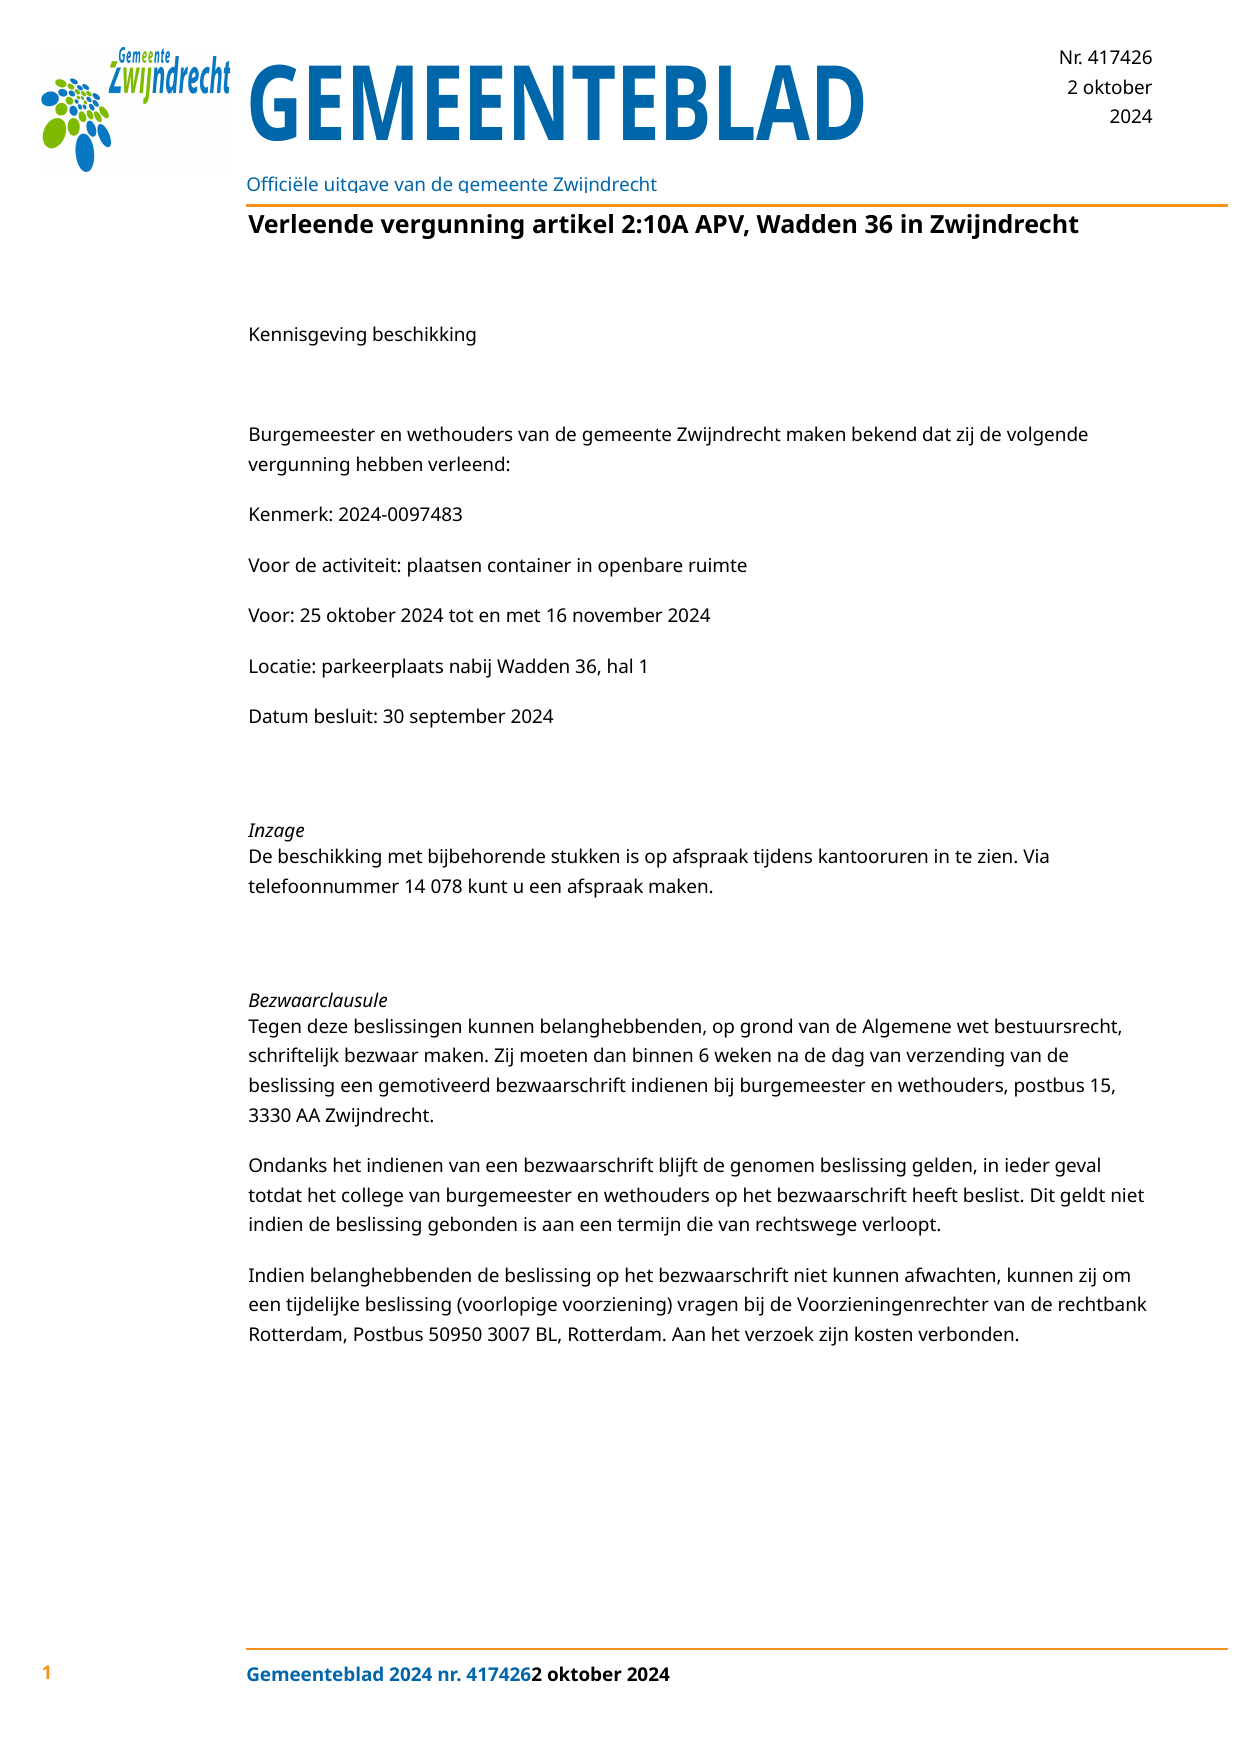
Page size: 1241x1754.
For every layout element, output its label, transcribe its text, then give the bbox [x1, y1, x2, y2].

text Ondanks het indienen van een bezwaarschrift blijft de genomen beslissing gelden, in ieder geval totdat het college van burgemeester en wethouders op het bezwaarschrift heeft beslist. Dit geldt niet indien de beslissing gebonden is aan een termijn die van rechtswege verloopt. [248, 1152, 1152, 1237]
text Burgemeester en wethouders van de gemeente Zwijndrecht maken bekend dat zij de volgende vergunning hebben verleend: [248, 422, 1152, 477]
text Kennisgeving beschikking [248, 321, 1152, 346]
text Tegen deze beslissingen kunnen belanghebbenden, op grond van de Algemene wet bestuursrecht, schriftelijk bezwaar maken. Zij moeten dan binnen 6 weken na de dag van verzending van de beslissing een gemotiveerd bezwaarschrift indienen bij burgemeester en wethouders, postbus 15, 3330 AA Zwijndrecht. [248, 1013, 1152, 1127]
text Locatie: parkeerplaats nabij Wadden 36, hal 1 [248, 653, 1152, 678]
text Voor de activiteit: plaatsen container in openbare ruimte [248, 552, 1152, 578]
text Inzage [248, 818, 1152, 843]
text Indien belanghebbenden de beslissing op het bezwaarschrift niet kunnen afwachten, kunnen zij om een tijdelijke beslissing (voorlopige voorziening) vragen bij de Voorzieningenrechter van de rechtbank Rotterdam, Postbus 50950 3007 BL, Rotterdam. Aan het verzoek zijn kosten verbonden. [248, 1262, 1152, 1347]
text Datum besluit: 30 september 2024 [248, 703, 1152, 729]
text Voor: 25 oktober 2024 tot en met 16 november 2024 [248, 602, 1152, 628]
text Verleende vergunning artikel 2:10A APV, Wadden 36 in Zwijndrecht [248, 207, 1152, 241]
picture [41, 47, 231, 172]
text Bezwaarclausule [248, 987, 1152, 1013]
text Kenmerk: 2024-0097483 [248, 502, 1152, 527]
text De beschikking met bijbehorende stukken is op afspraak tijdens kantooruren in te zien. Via telefoonnummer 14 078 kunt u een afspraak maken. [248, 843, 1152, 899]
